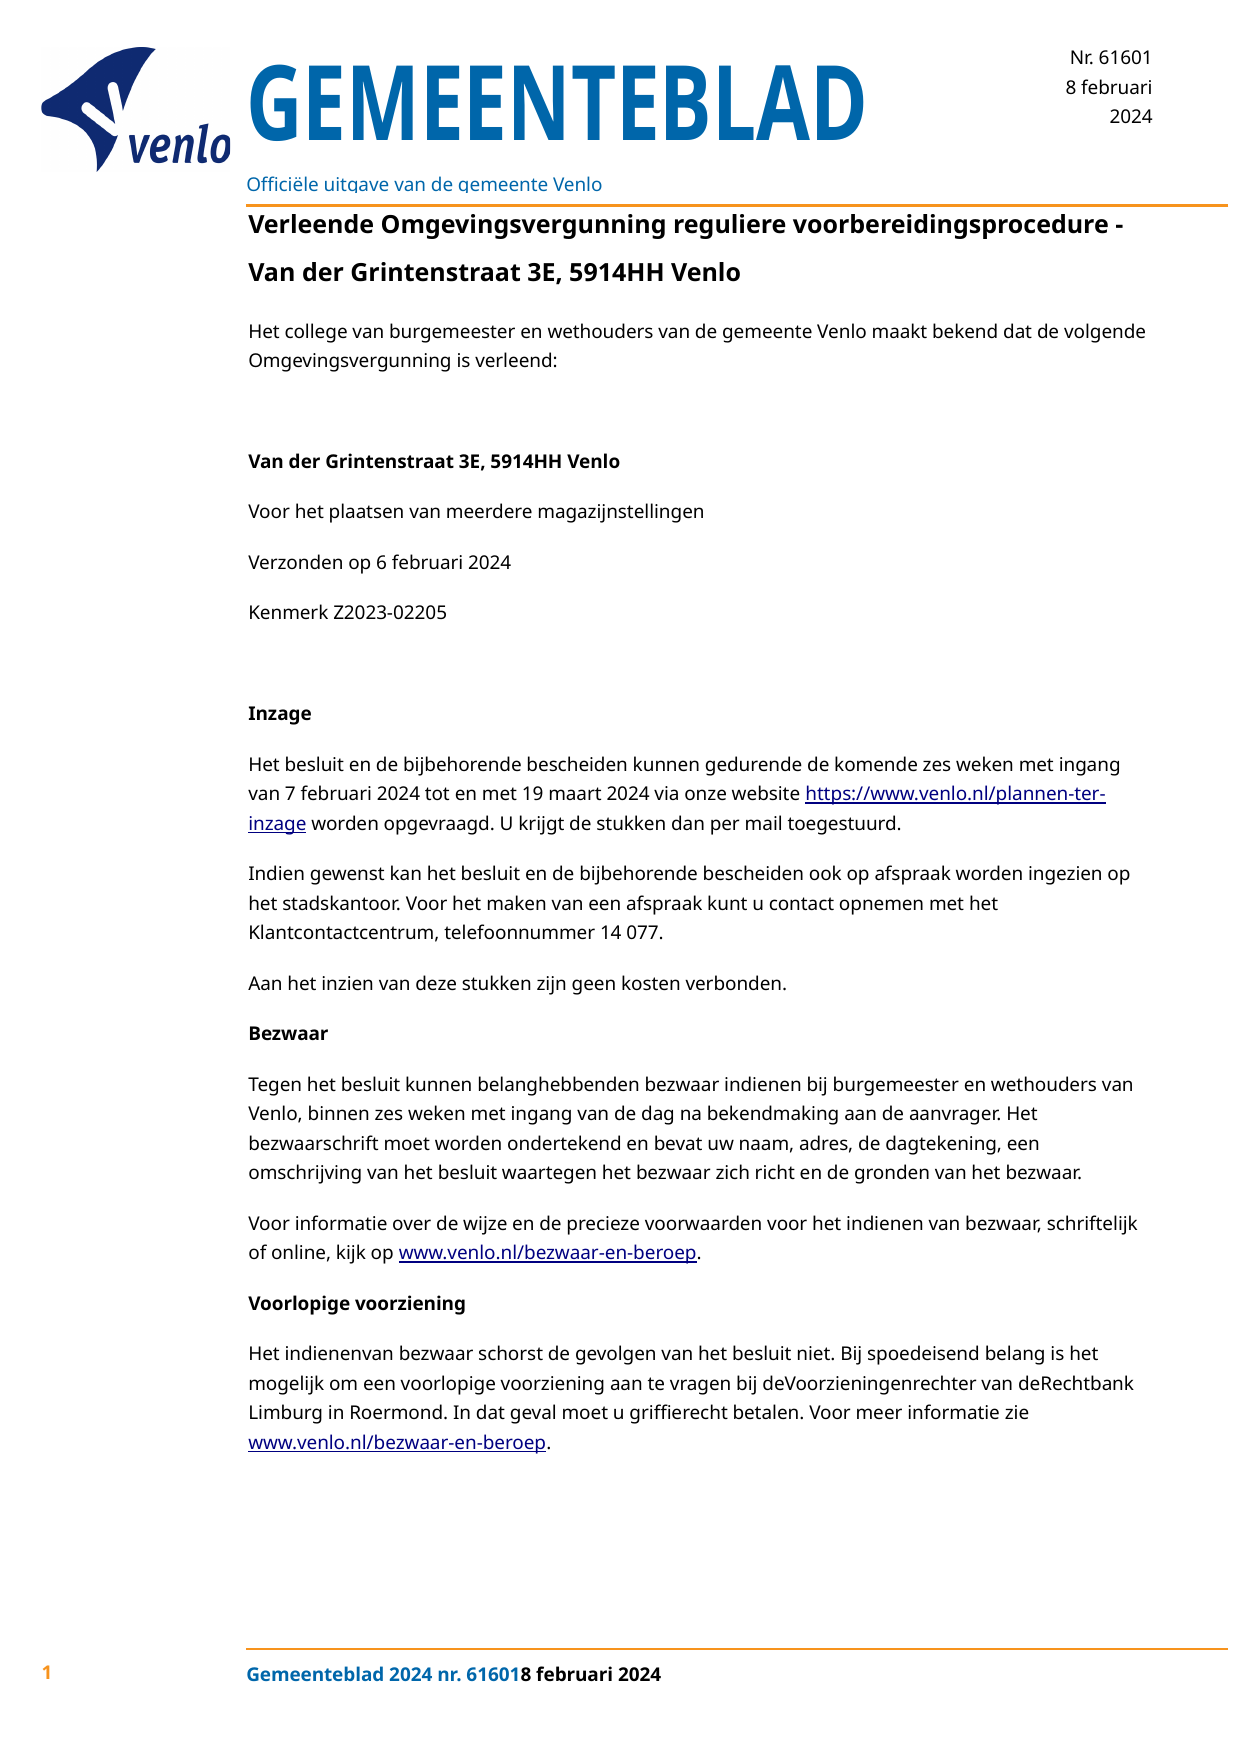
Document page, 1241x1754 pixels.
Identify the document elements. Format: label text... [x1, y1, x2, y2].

text Het college van burgemeester en wethouders van de gemeente Venlo maakt bekend dat de volgende Omgevingsvergunning is verleend: [248, 318, 1152, 373]
text Tegen het besluit kunnen belanghebbenden bezwaar indienen bij burgemeester en wethouders van Venlo, binnen zes weken met ingang van de dag na bekendmaking aan de aanvrager. Het bezwaarschrift moet worden ondertekend en bevat uw naam, adres, de dagtekening, een omschrijving van het besluit waartegen het bezwaar zich richt en de gronden van het bezwaar. [248, 1071, 1152, 1185]
text Aan het inzien van deze stukken zijn geen kosten verbonden. [248, 970, 1152, 996]
picture [41, 47, 231, 172]
text Van der Grintenstraat 3E, 5914HH Venlo [248, 448, 1152, 474]
text Voor informatie over de wijze en de precieze voorwaarden voor het indienen van bezwaar, schriftelijk of online, kijk op www.venlo.nl/bezwaar-en-beroep. [248, 1210, 1152, 1265]
text Voorlopige voorziening [248, 1290, 1152, 1316]
text Indien gewenst kan het besluit en de bijbehorende bescheiden ook op afspraak worden ingezien op het stadskantoor. Voor het maken van een afspraak kunt u contact opnemen met het Klantcontactcentrum, telefoonnummer 14 077. [248, 860, 1152, 945]
text Verzonden op 6 februari 2024 [248, 549, 1152, 575]
text Het besluit en de bijbehorende bescheiden kunnen gedurende de komende zes weken met ingang van 7 februari 2024 tot en met 19 maart 2024 via onze website https://www.venlo.nl/plannen-ter-inzage worden opgevraagd. U krijgt de stukken dan per mail toegestuurd. [248, 751, 1152, 836]
text Voor het plaatsen van meerdere magazijnstellingen [248, 499, 1152, 524]
text Bezwaar [248, 1020, 1152, 1046]
text Kenmerk Z2023-02205 [248, 599, 1152, 625]
text Verleende Omgevingsvergunning reguliere voorbereidingsprocedure - Van der Grintenstraat 3E, 5914HH Venlo [248, 207, 1152, 288]
text Inzage [248, 700, 1152, 726]
text Het indienenvan bezwaar schorst de gevolgen van het besluit niet. Bij spoedeisend belang is het mogelijk om een voorlopige voorziening aan te vragen bij deVoorzieningenrechter van deRechtbank Limburg in Roermond. In dat geval moet u griffierecht betalen. Voor meer informatie zie www.venlo.nl/bezwaar-en-beroep. [248, 1340, 1152, 1455]
